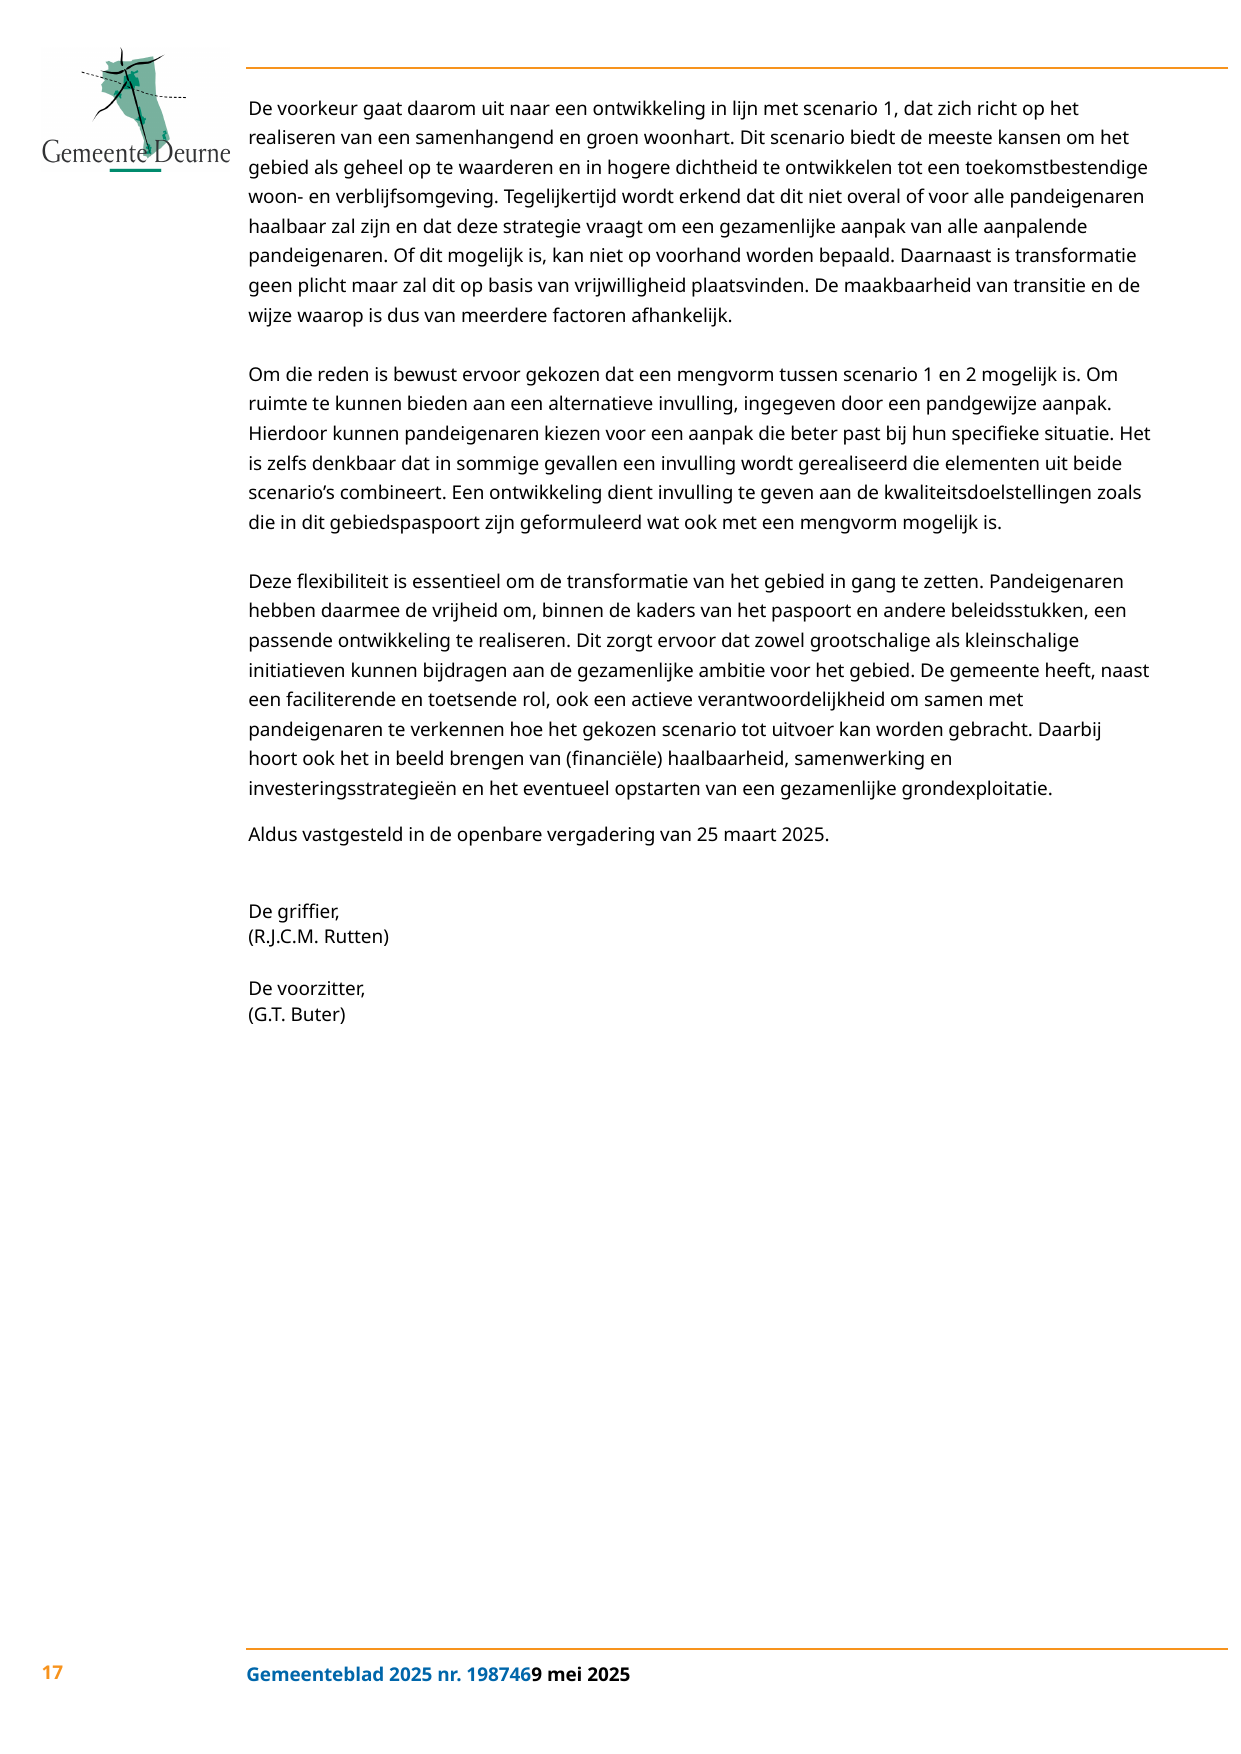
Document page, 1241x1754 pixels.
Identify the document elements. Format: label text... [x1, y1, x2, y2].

picture [41, 47, 231, 172]
text (R.J.C.M. Rutten) [248, 924, 1152, 949]
text De voorzitter, [248, 975, 1152, 1001]
text Om die reden is bewust ervoor gekozen dat een mengvorm tussen scenario 1 en 2 mogelijk is. Om ruimte te kunnen bieden aan een alternatieve invulling, ingegeven door een pandgewijze aanpak. Hierdoor kunnen pandeigenaren kiezen voor een aanpak die beter past bij hun specifieke situatie. Het is zelfs denkbaar dat in sommige gevallen een invulling wordt gerealiseerd die elementen uit beide scenario’s combineert. Een ontwikkeling dient invulling te geven aan de kwaliteitsdoelstellingen zoals die in dit gebiedspaspoort zijn geformuleerd wat ook met een mengvorm mogelijk is. [248, 361, 1152, 535]
text De griffier, [248, 898, 1152, 924]
text De voorkeur gaat daarom uit naar een ontwikkeling in lijn met scenario 1, dat zich richt op het realiseren van een samenhangend en groen woonhart. Dit scenario biedt de meeste kansen om het gebied als geheel op te waarderen en in hogere dichtheid te ontwikkelen tot een toekomstbestendige woon- en verblijfsomgeving. Tegelijkertijd wordt erkend dat dit niet overal of voor alle pandeigenaren haalbaar zal zijn en dat deze strategie vraagt om een gezamenlijke aanpak van alle aanpalende pandeigenaren. Of dit mogelijk is, kan niet op voorhand worden bepaald. Daarnaast is transformatie geen plicht maar zal dit op basis van vrijwilligheid plaatsvinden. De maakbaarheid van transitie en de wijze waarop is dus van meerdere factoren afhankelijk. [248, 95, 1152, 328]
text Aldus vastgesteld in de openbare vergadering van 25 maart 2025. [248, 821, 1152, 847]
text Deze flexibiliteit is essentieel om de transformatie van het gebied in gang te zetten. Pandeigenaren hebben daarmee de vrijheid om, binnen de kaders van het paspoort en andere beleidsstukken, een passende ontwikkeling te realiseren. Dit zorgt ervoor dat zowel grootschalige als kleinschalige initiatieven kunnen bijdragen aan de gezamenlijke ambitie voor het gebied. De gemeente heeft, naast een faciliterende en toetsende rol, ook een actieve verantwoordelijkheid om samen met pandeigenaren te verkennen hoe het gekozen scenario tot uitvoer kan worden gebracht. Daarbij hoort ook het in beeld brengen van (financiële) haalbaarheid, samenwerking en investeringsstrategieën en het eventueel opstarten van een gezamenlijke grondexploitatie. [248, 568, 1152, 801]
text (G.T. Buter) [248, 1001, 1152, 1027]
